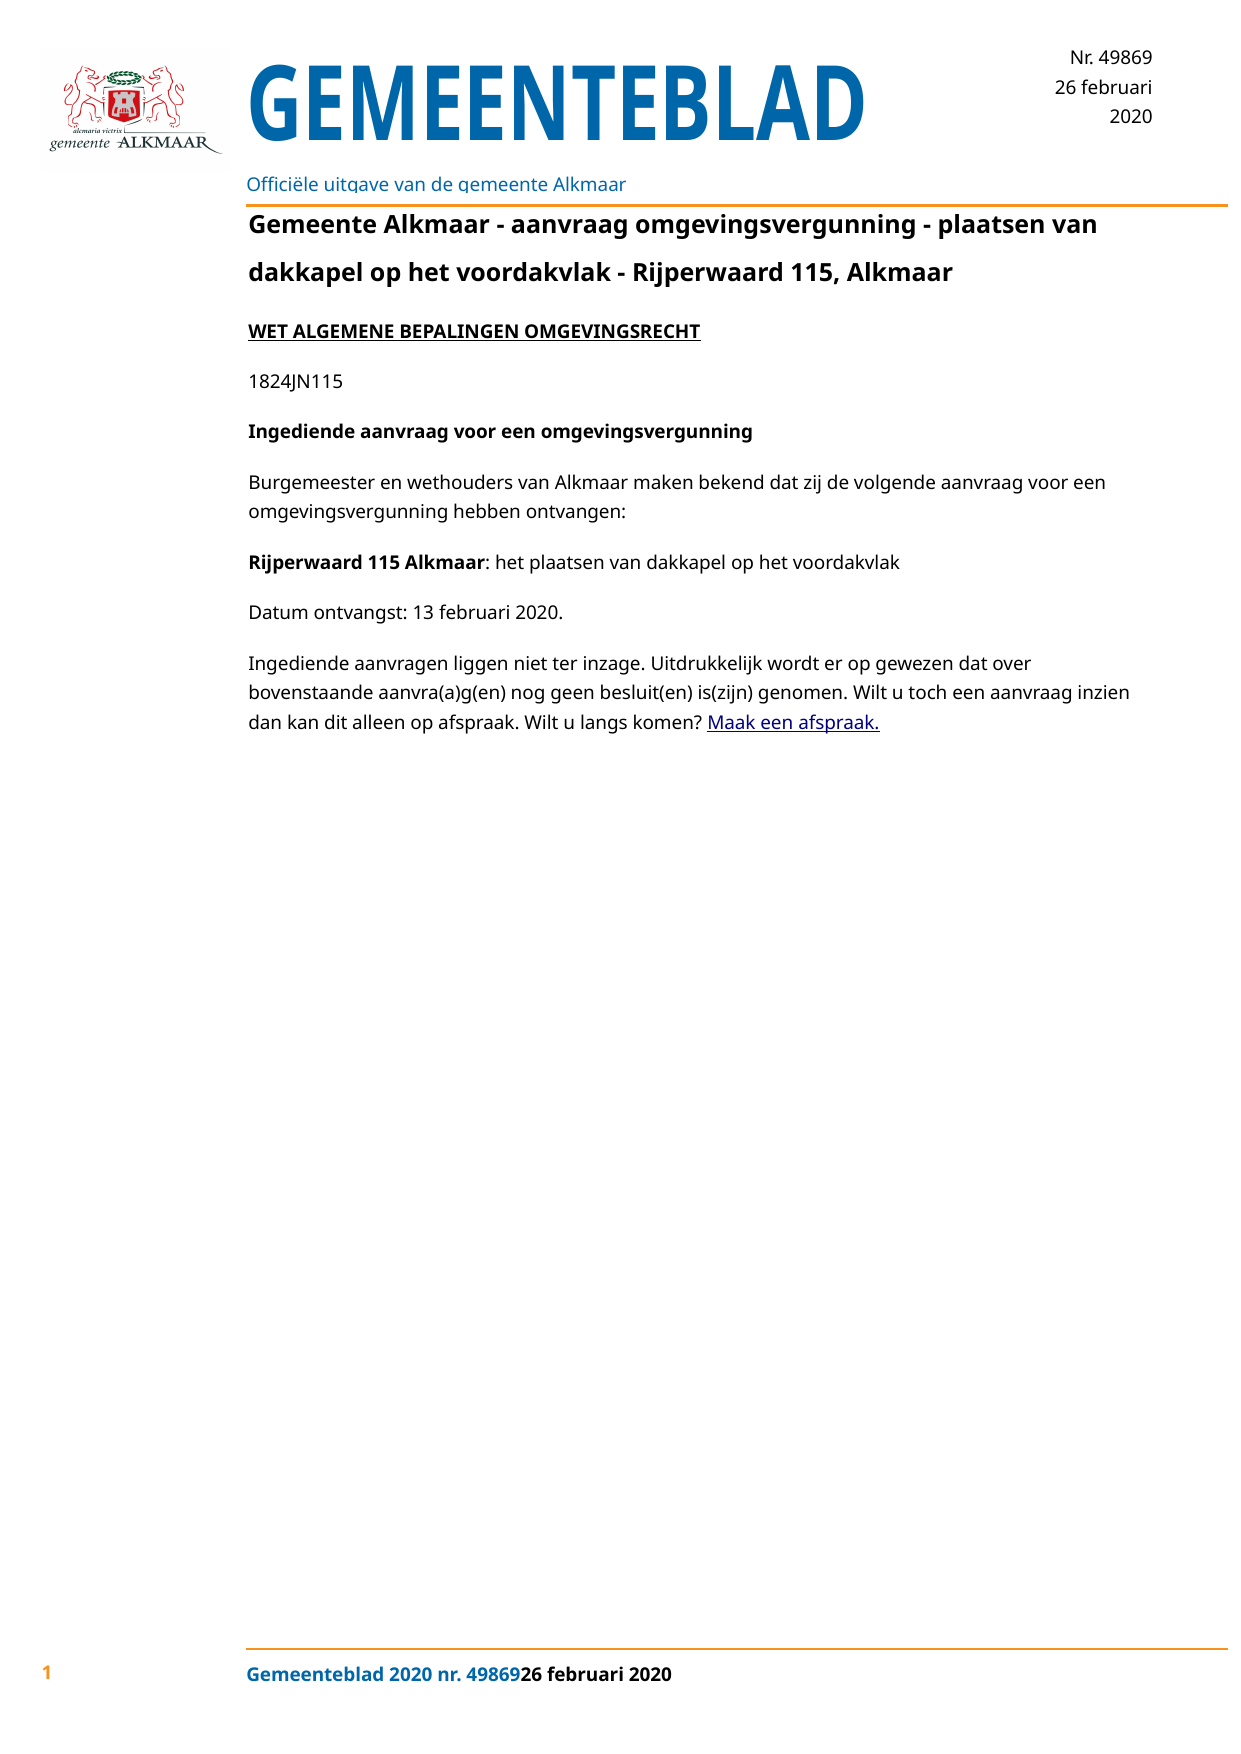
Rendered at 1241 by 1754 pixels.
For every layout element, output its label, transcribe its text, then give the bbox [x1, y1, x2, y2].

text Burgemeester en wethouders van Alkmaar maken bekend dat zij de volgende aanvraag voor een omgevingsvergunning hebben ontvangen: [248, 469, 1152, 524]
text Ingediende aanvragen liggen niet ter inzage. Uitdrukkelijk wordt er op gewezen dat over bovenstaande aanvra(a)g(en) nog geen besluit(en) is(zijn) genomen. Wilt u toch een aanvraag inzien dan kan dit alleen op afspraak. Wilt u langs komen? Maak een afspraak. [248, 650, 1152, 735]
text Datum ontvangst: 13 februari 2020. [248, 599, 1152, 625]
text WET ALGEMENE BEPALINGEN OMGEVINGSRECHT [248, 318, 1152, 344]
text Gemeente Alkmaar - aanvraag omgevingsvergunning - plaatsen van dakkapel op het voordakvlak - Rijperwaard 115, Alkmaar [248, 207, 1152, 288]
text Ingediende aanvraag voor een omgevingsvergunning [248, 419, 1152, 444]
text Rijperwaard 115 Alkmaar: het plaatsen van dakkapel op het voordakvlak [248, 549, 1152, 575]
text 1824JN115 [248, 368, 1152, 394]
picture [41, 47, 231, 172]
